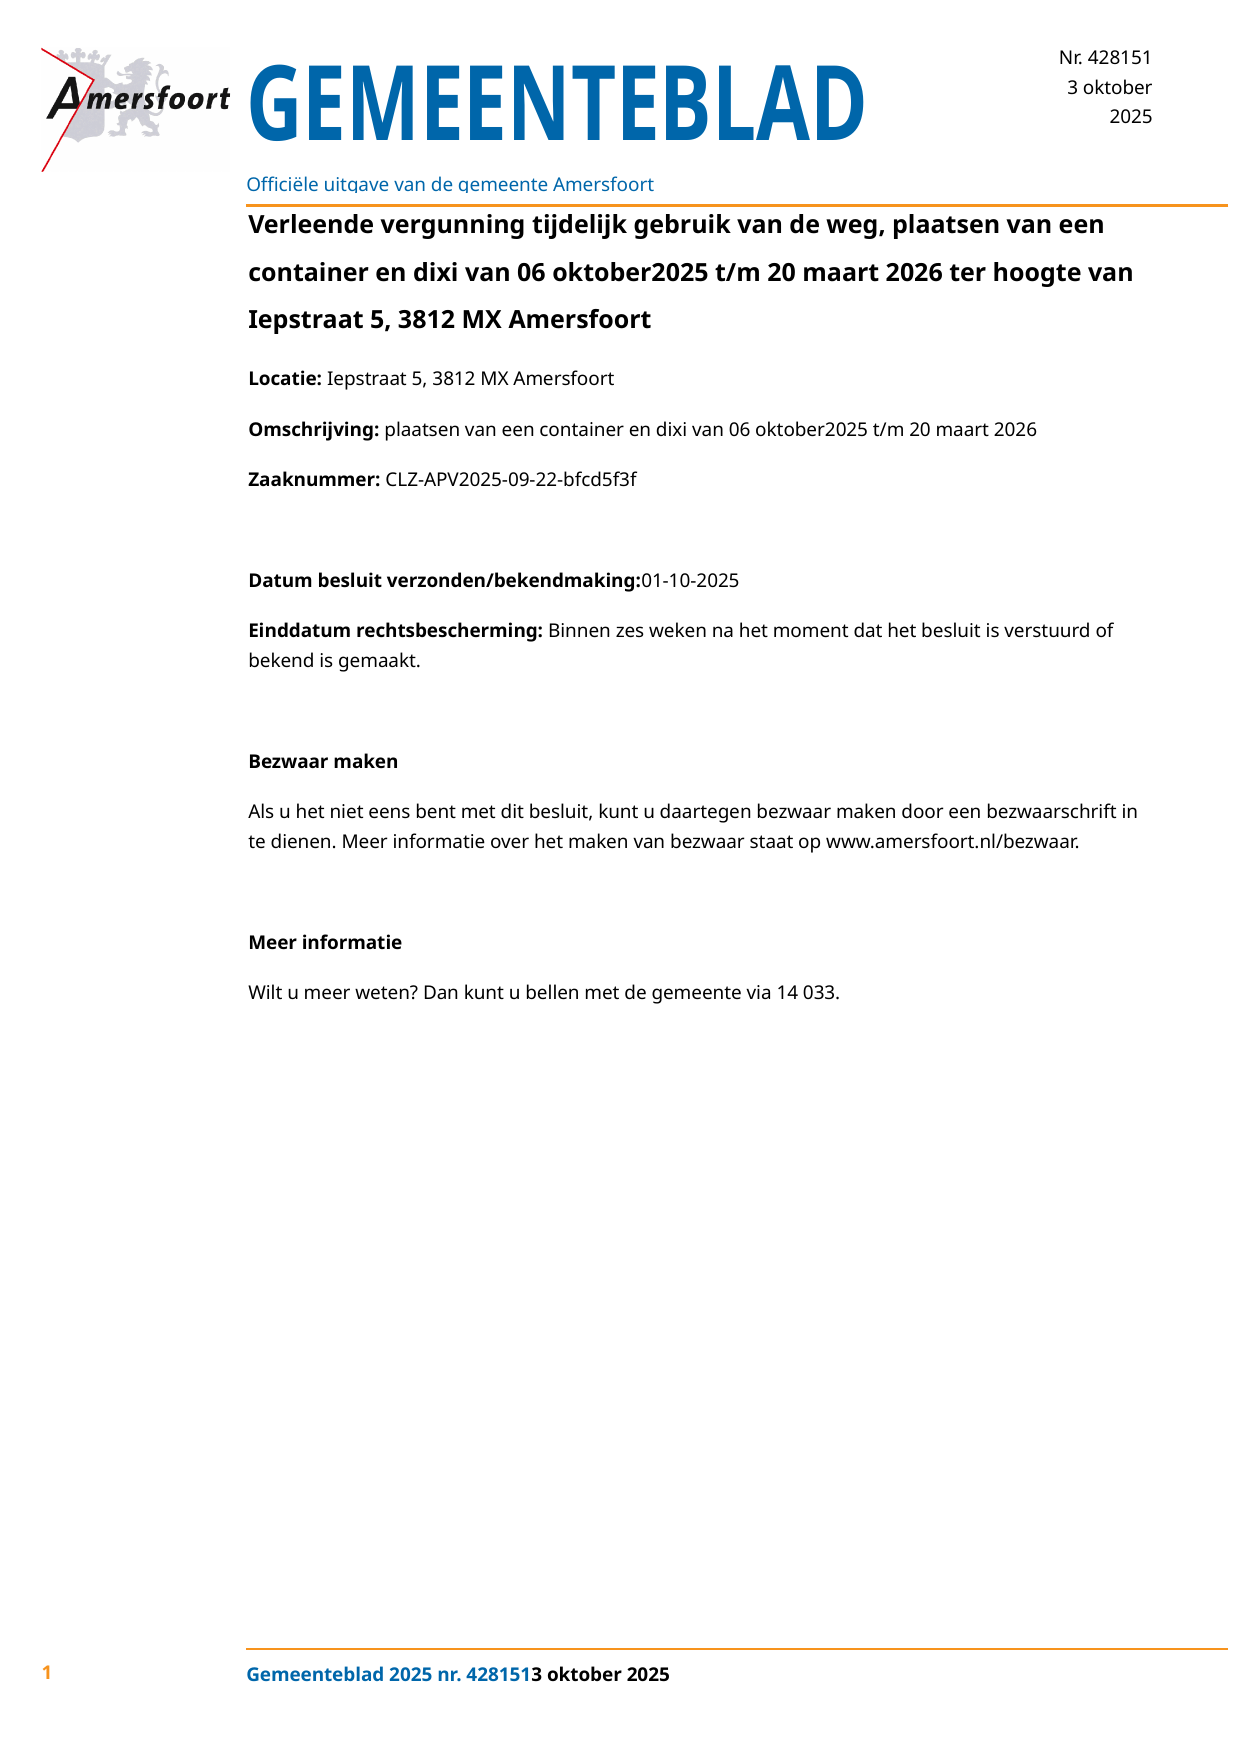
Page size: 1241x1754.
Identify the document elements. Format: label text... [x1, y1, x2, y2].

text Verleende vergunning tijdelijk gebruik van de weg, plaatsen van een container en dixi van 06 oktober2025 t/m 20 maart 2026 ter hoogte van Iepstraat 5, 3812 MX Amersfoort [248, 207, 1152, 336]
text Einddatum rechtsbescherming: Binnen zes weken na het moment dat het besluit is verstuurd of bekend is gemaakt. [248, 618, 1152, 673]
text Meer informatie [248, 929, 1152, 954]
text Zaaknummer: CLZ-APV2025-09-22-bfcd5f3f [248, 466, 1152, 492]
text Als u het niet eens bent met dit besluit, kunt u daartegen bezwaar maken door een bezwaarschrift in te dienen. Meer informatie over het maken van bezwaar staat op www.amersfoort.nl/bezwaar. [248, 798, 1152, 854]
text Bezwaar maken [248, 748, 1152, 774]
text Locatie: Iepstraat 5, 3812 MX Amersfoort [248, 366, 1152, 391]
text Datum besluit verzonden/bekendmaking:01-10-2025 [248, 567, 1152, 593]
text Omschrijving: plaatsen van een container en dixi van 06 oktober2025 t/m 20 maart 2026 [248, 416, 1152, 442]
text Wilt u meer weten? Dan kunt u bellen met de gemeente via 14 033. [248, 979, 1152, 1005]
picture [41, 47, 231, 172]
